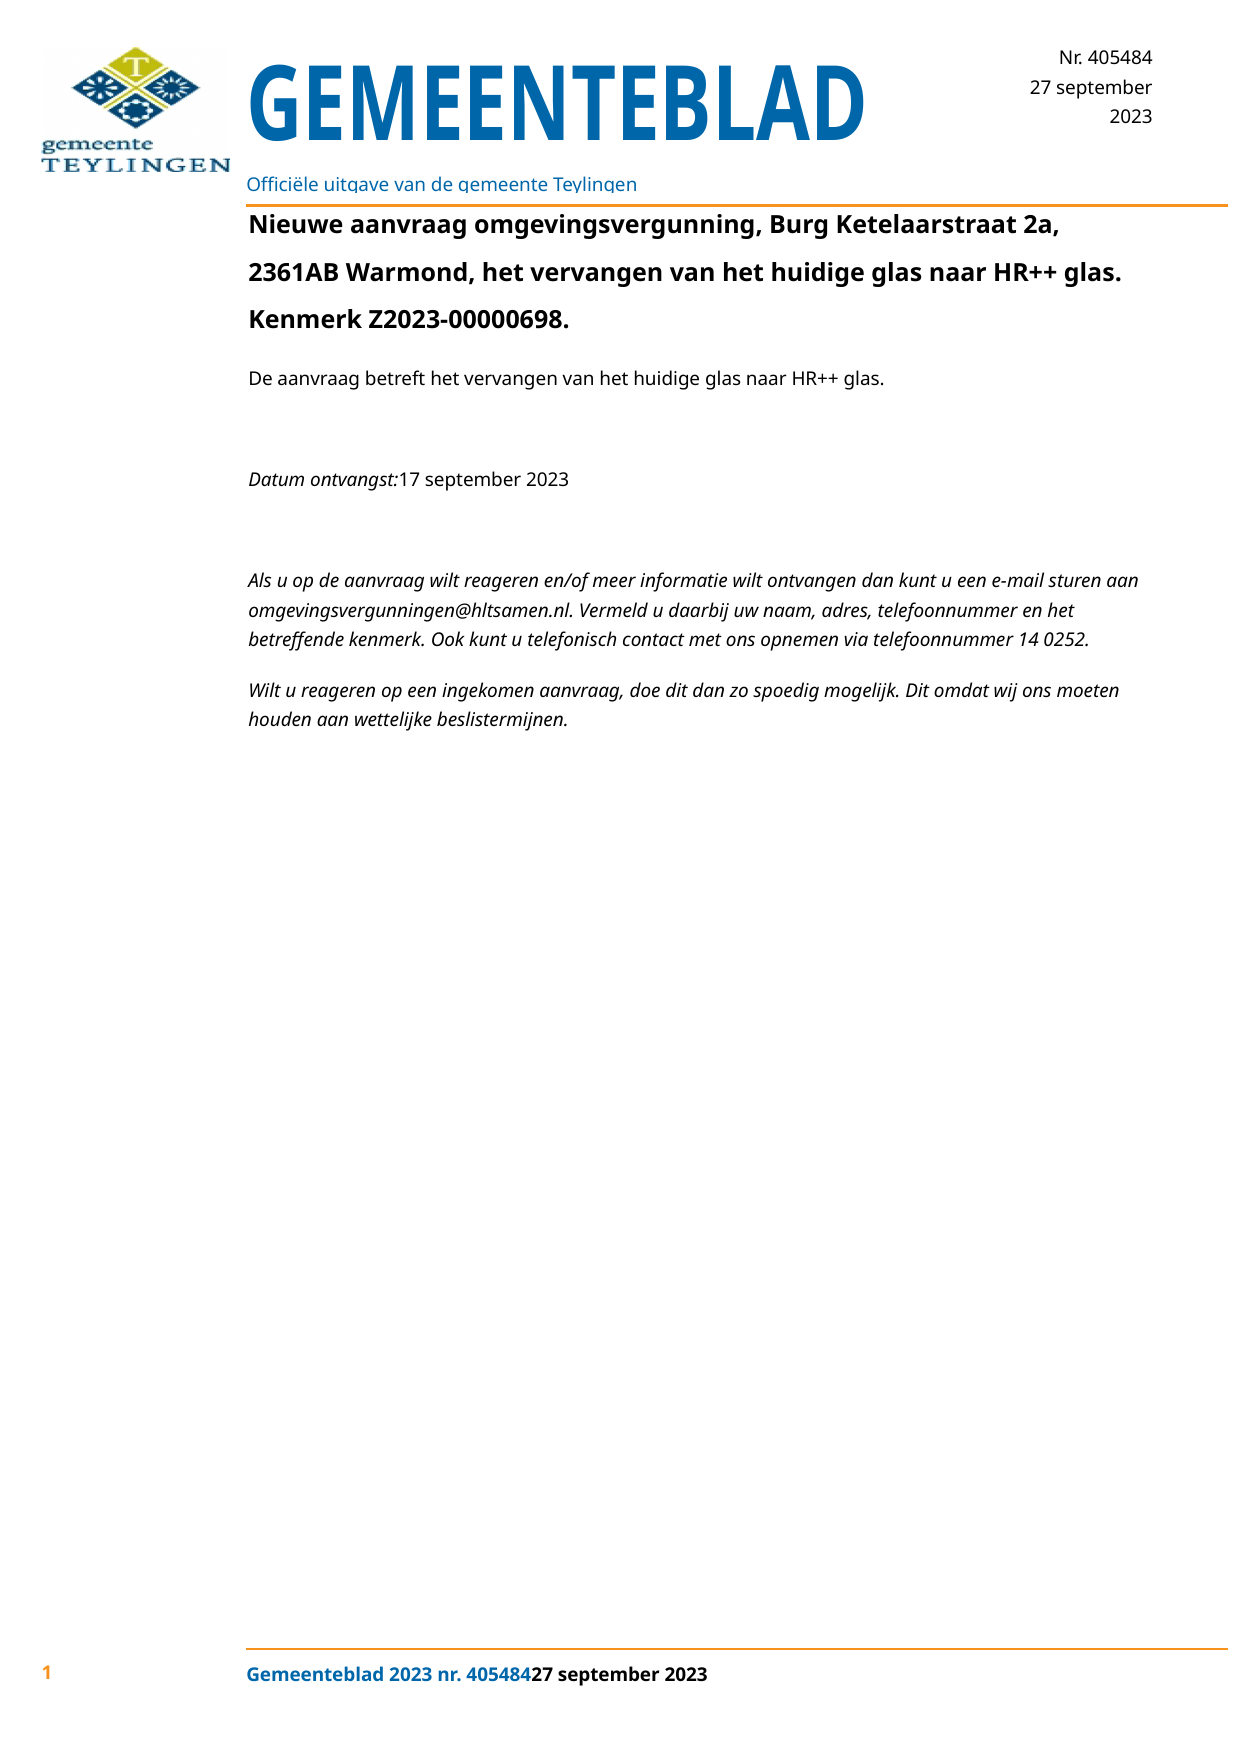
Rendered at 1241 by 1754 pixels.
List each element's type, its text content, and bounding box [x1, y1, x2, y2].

text Als u op de aanvraag wilt reageren en/of meer informatie wilt ontvangen dan kunt u een e-mail sturen aan omgevingsvergunningen@hltsamen.nl. Vermeld u daarbij uw naam, adres, telefoonnummer en het betreffende kenmerk. Ook kunt u telefonisch contact met ons opnemen via telefoonnummer 14 0252. [248, 567, 1152, 652]
picture [41, 47, 231, 172]
text De aanvraag betreft het vervangen van het huidige glas naar HR++ glas. [248, 366, 1152, 391]
text Nieuwe aanvraag omgevingsvergunning, Burg Ketelaarstraat 2a, 2361AB Warmond, het vervangen van het huidige glas naar HR++ glas. Kenmerk Z2023-00000698. [248, 207, 1152, 336]
text Wilt u reageren op een ingekomen aanvraag, doe dit dan zo spoedig mogelijk. Dit omdat wij ons moeten houden aan wettelijke beslistermijnen. [248, 677, 1152, 732]
text Datum ontvangst:17 september 2023 [248, 466, 1152, 492]
